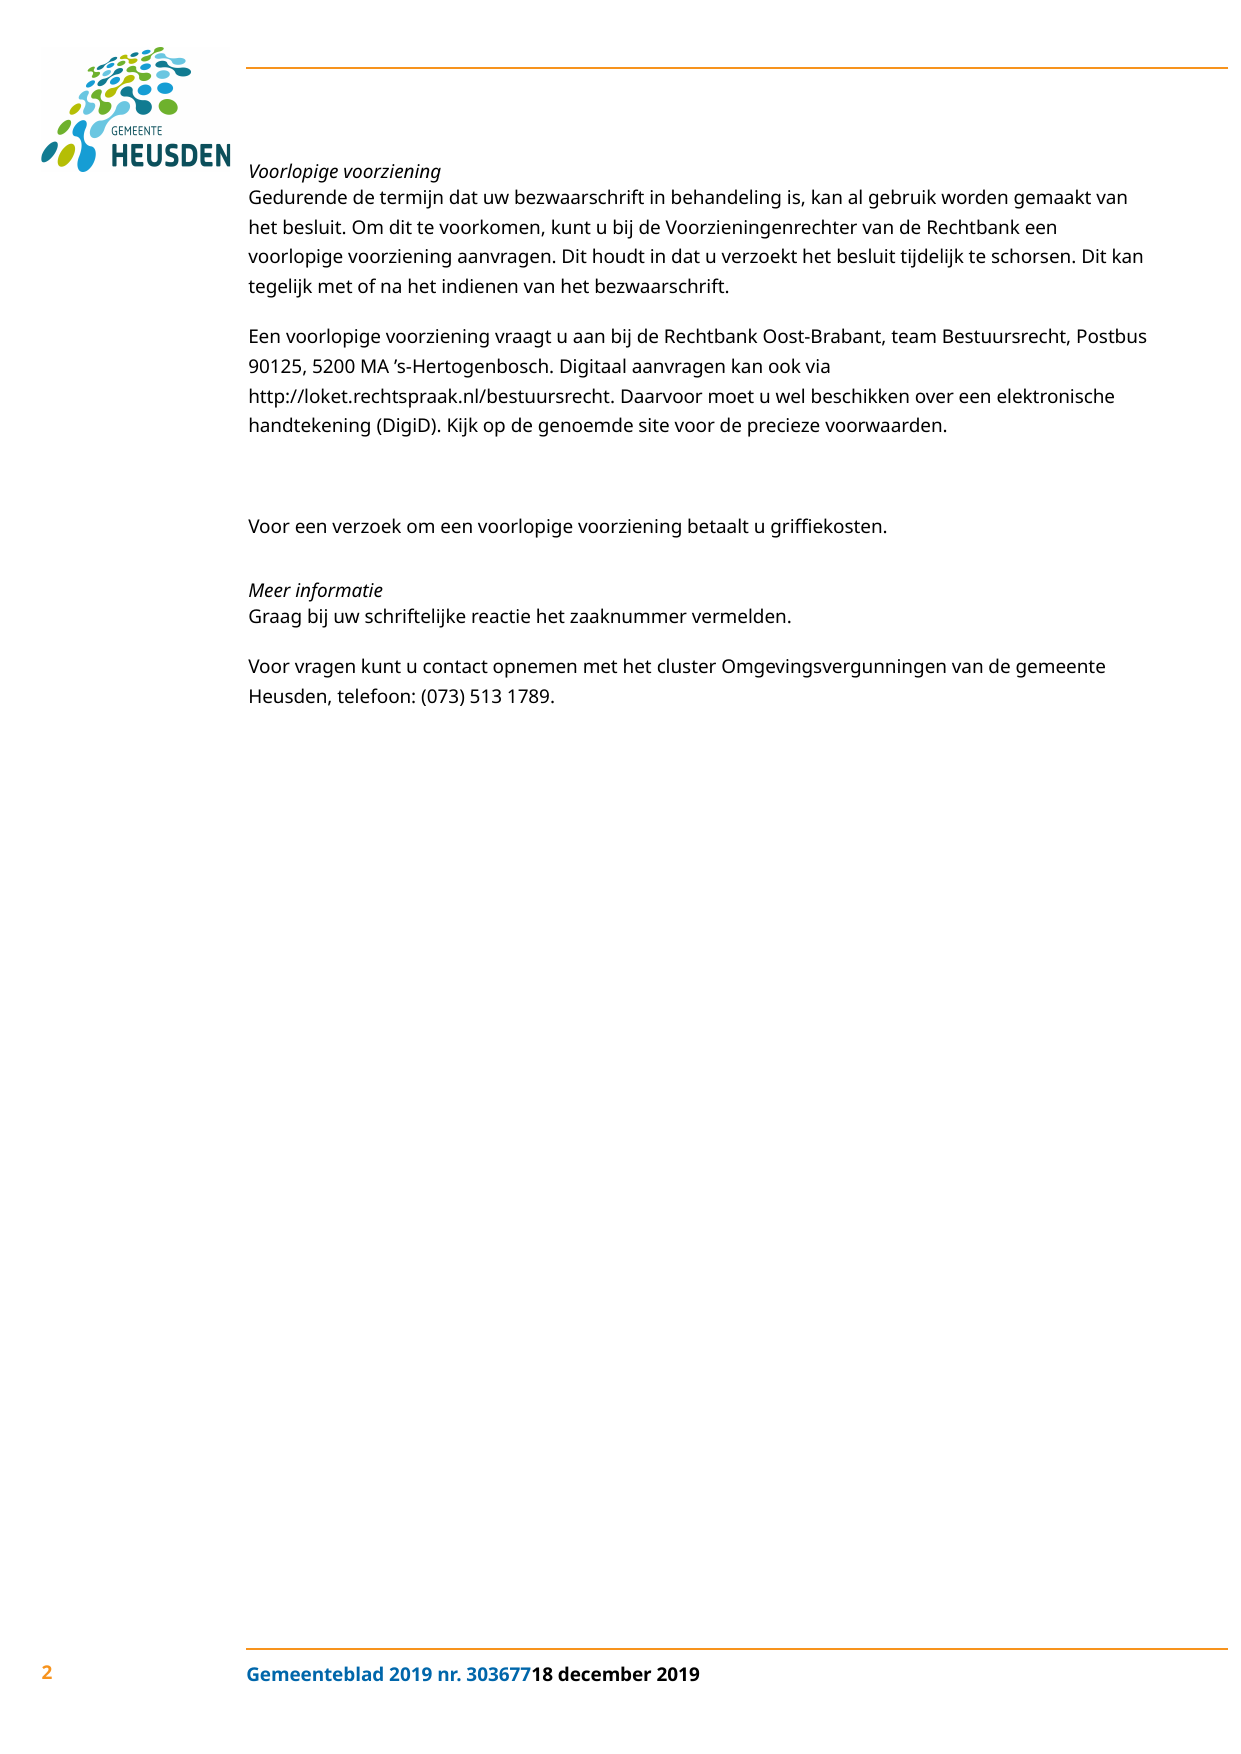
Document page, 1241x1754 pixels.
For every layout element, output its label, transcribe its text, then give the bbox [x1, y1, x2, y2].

text Een voorlopige voorziening vraagt u aan bij de Rechtbank Oost-Brabant, team Bestuursrecht, Postbus 90125, 5200 MA ’s-Hertogenbosch. Digitaal aanvragen kan ook via http://loket.rechtspraak.nl/bestuursrecht. Daarvoor moet u wel beschikken over een elektronische handtekening (DigiD). Kijk op de genoemde site voor de precieze voorwaarden. [248, 324, 1152, 438]
text Voor een verzoek om een voorlopige voorziening betaalt u griffiekosten. [248, 513, 1152, 539]
text Voor vragen kunt u contact opnemen met het cluster Omgevingsvergunningen van de gemeente Heusden, telefoon: (073) 513 1789. [248, 653, 1152, 709]
picture [41, 47, 231, 172]
text Graag bij uw schriftelijke reactie het zaaknummer vermelden. [248, 603, 1152, 629]
text Meer informatie [248, 577, 1152, 603]
text Gedurende de termijn dat uw bezwaarschrift in behandeling is, kan al gebruik worden gemaakt van het besluit. Om dit te voorkomen, kunt u bij de Voorzieningenrechter van de Rechtbank een voorlopige voorziening aanvragen. Dit houdt in dat u verzoekt het besluit tijdelijk te schorsen. Dit kan tegelijk met of na het indienen van het bezwaarschrift. [248, 184, 1152, 299]
text Voorlopige voorziening [248, 159, 1152, 184]
